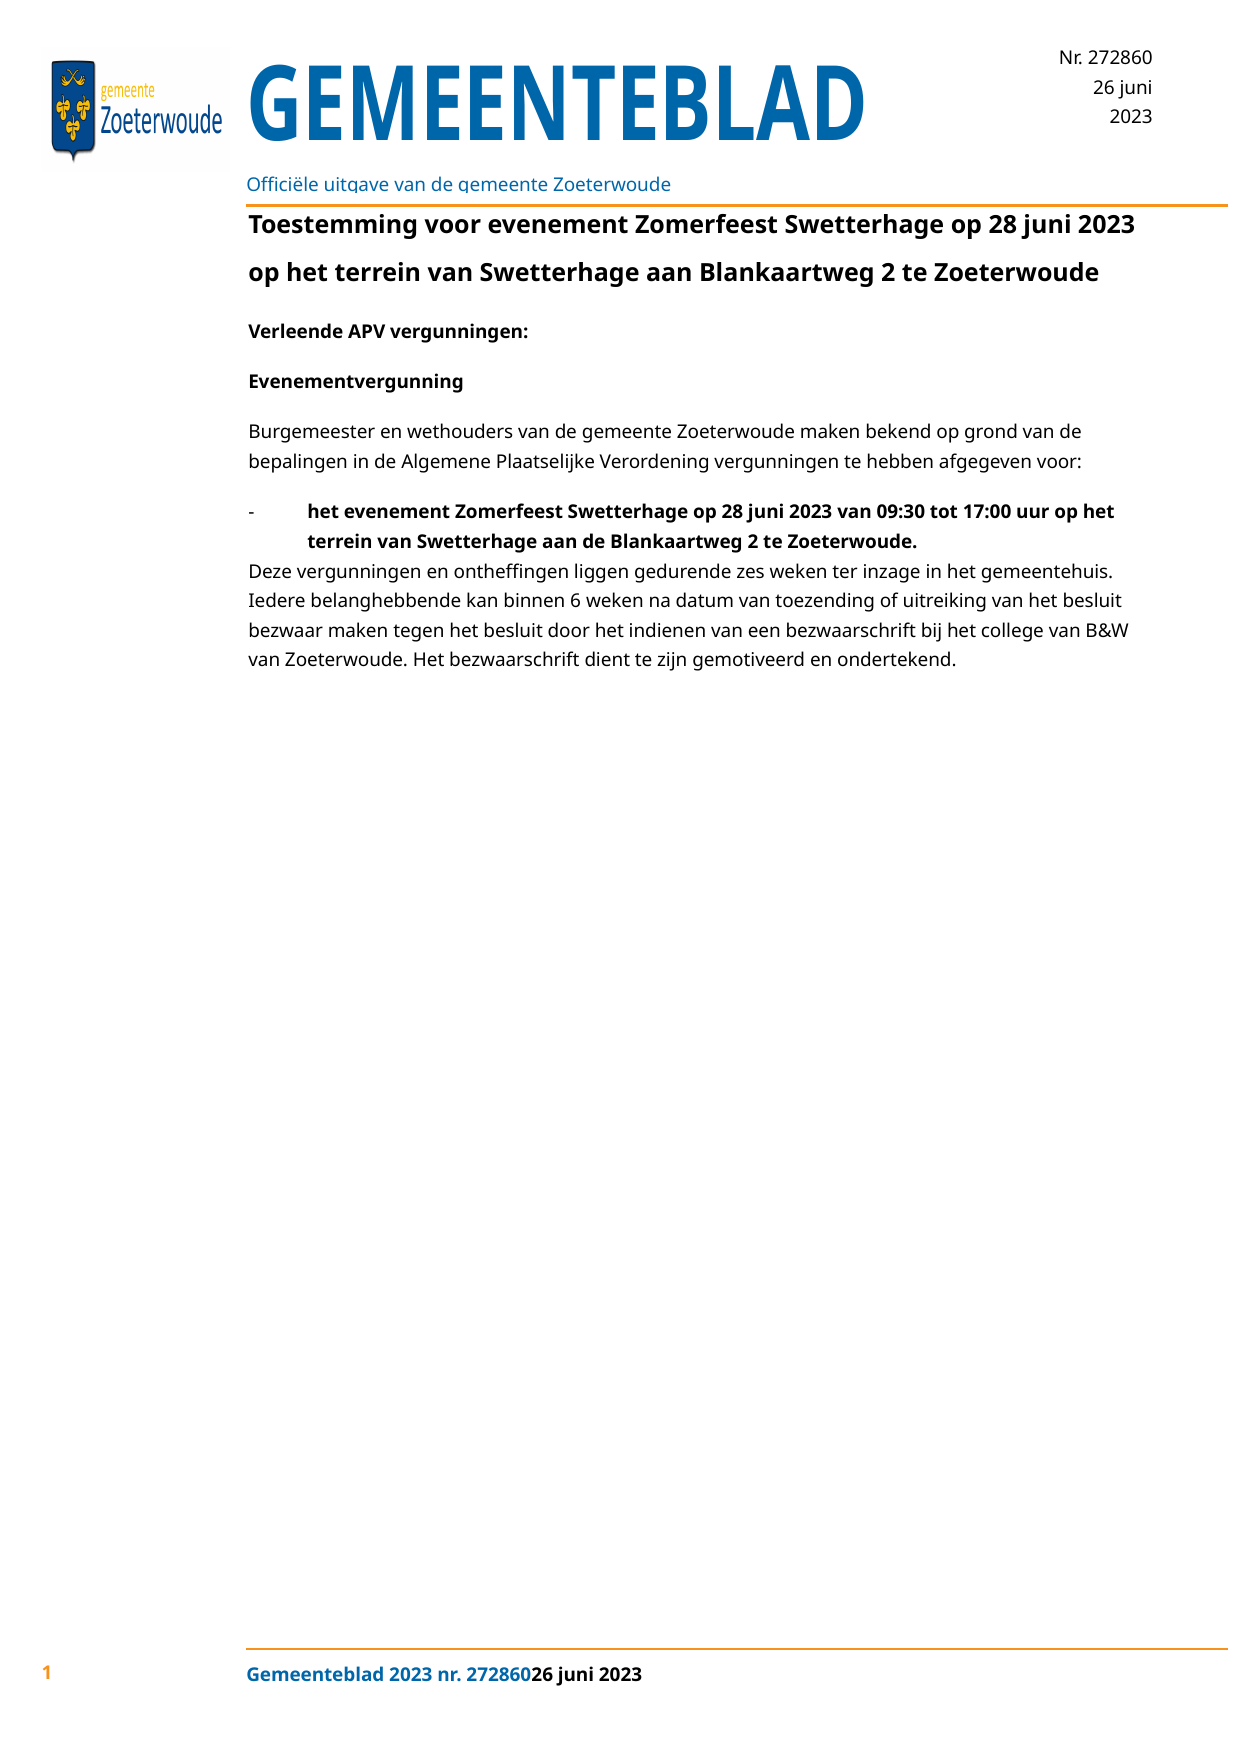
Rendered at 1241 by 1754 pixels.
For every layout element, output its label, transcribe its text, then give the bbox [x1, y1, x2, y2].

picture [41, 47, 231, 172]
text Burgemeester en wethouders van de gemeente Zoeterwoude maken bekend op grond van de bepalingen in de Algemene Plaatselijke Verordening vergunningen te hebben afgegeven voor: [248, 419, 1152, 474]
text Verleende APV vergunningen: [248, 318, 1152, 344]
list het evenement Zomerfeest Swetterhage op 28 juni 2023 van 09:30 tot 17:00 uur op het terrein van Swetterhage aan de Blankaartweg 2 te Zoeterwoude. [248, 499, 1152, 554]
text Evenementvergunning [248, 368, 1152, 394]
text Deze vergunningen en ontheffingen liggen gedurende zes weken ter inzage in het gemeentehuis. Iedere belanghebbende kan binnen 6 weken na datum van toezending of uitreiking van het besluit bezwaar maken tegen het besluit door het indienen van een bezwaarschrift bij het college van B&W van Zoeterwoude. Het bezwaarschrift dient te zijn gemotiveerd en ondertekend. [248, 558, 1152, 672]
text Toestemming voor evenement Zomerfeest Swetterhage op 28 juni 2023 op het terrein van Swetterhage aan Blankaartweg 2 te Zoeterwoude [248, 207, 1152, 288]
